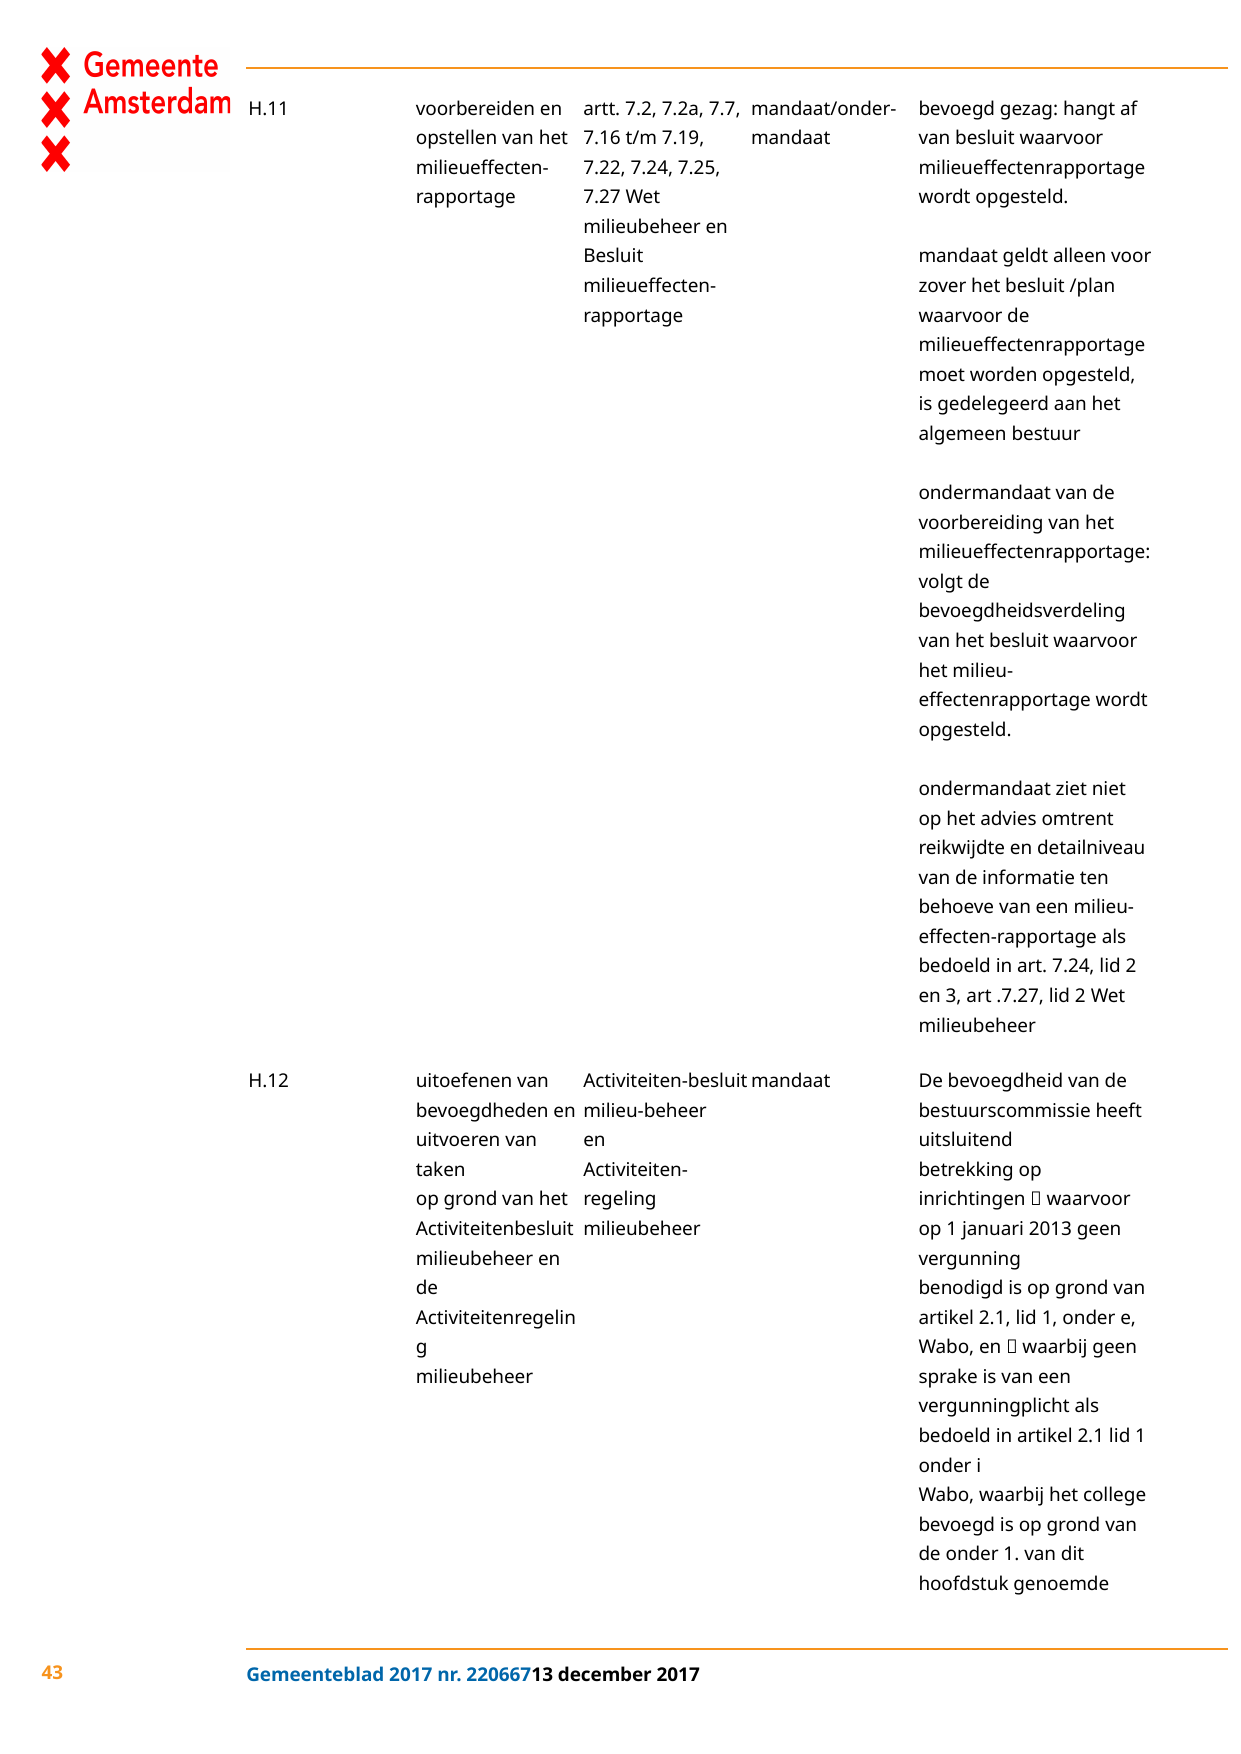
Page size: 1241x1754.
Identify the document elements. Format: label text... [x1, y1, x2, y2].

table_cell bevoegd gezag: hangt af van besluit waarvoor milieueffectenrapportage wordt opgesteld. mandaat geldt alleen voor zover het besluit /plan waarvoor de milieueffectenrapportage moet worden opgesteld, is gedelegeerd aan het algemeen bestuur ondermandaat van de voorbereiding van het milieueffectenrapportage: volgt de bevoegdheidsverdeling van het besluit waarvoor het milieu-effectenrapportage wordt opgesteld. ondermandaat ziet niet op het advies omtrent reikwijdte en detailniveau van de informatie ten behoeve van een milieu-effecten-rapportage als bedoeld in art. 7.24, lid 2 en 3, art .7.27, lid 2 Wet milieubeheer [918, 95, 1152, 1067]
table_cell De bevoegdheid van de bestuurscommissie heeft uitsluitend betrekking op inrichtingen  waarvoor op 1 januari 2013 geen vergunning benodigd is op grond van artikel 2.1, lid 1, onder e, Wabo, en  waarbij geen sprake is van een vergunningplicht als bedoeld in artikel 2.1 lid 1 onder i Wabo, waarbij het college bevoegd is op grond van de onder 1. van dit hoofdstuk genoemde [918, 1067, 1152, 1596]
table_cell mandaat [751, 1067, 918, 1596]
table_cell Activiteiten-besluit milieu-beheer en Activiteiten-regeling milieubeheer [583, 1067, 751, 1596]
table_cell uitoefenen van bevoegdheden en uitvoeren van taken op grond van het Activiteitenbesluit milieubeheer en de Activiteitenregeling milieubeheer [416, 1067, 583, 1596]
table_cell H.12 [248, 1067, 416, 1596]
table_cell mandaat/onder-mandaat [751, 95, 918, 1067]
table_cell artt. 7.2, 7.2a, 7.7, 7.16 t/m 7.19, 7.22, 7.24, 7.25, 7.27 Wet milieubeheer en Besluit milieueffecten-rapportage [583, 95, 751, 1067]
picture [41, 47, 231, 172]
table_cell H.11 [248, 95, 416, 1067]
table_cell voorbereiden en opstellen van het milieueffecten-rapportage [416, 95, 583, 1067]
